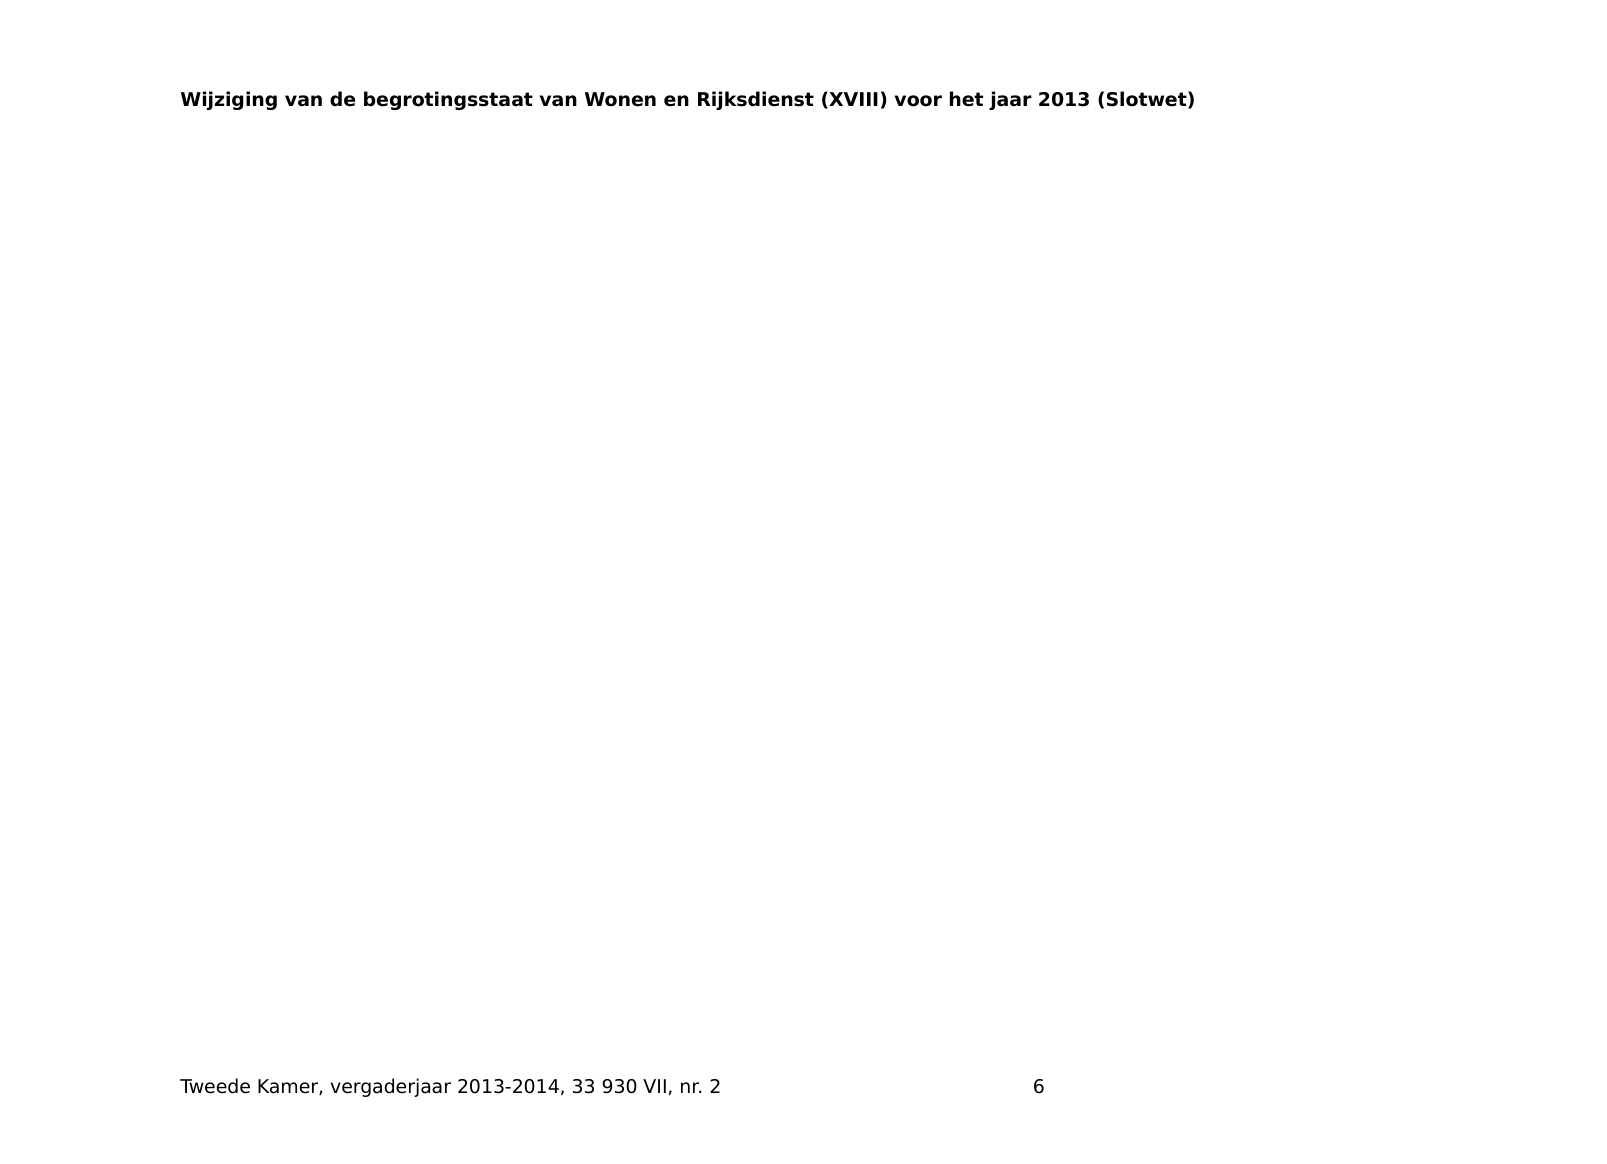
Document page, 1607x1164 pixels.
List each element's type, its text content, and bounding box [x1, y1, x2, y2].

subtitle Wijziging van de begrotingsstaat van Wonen en Rijksdienst (XVIII) voor het jaar 2013 (Slotwet) [180, 89, 1529, 111]
